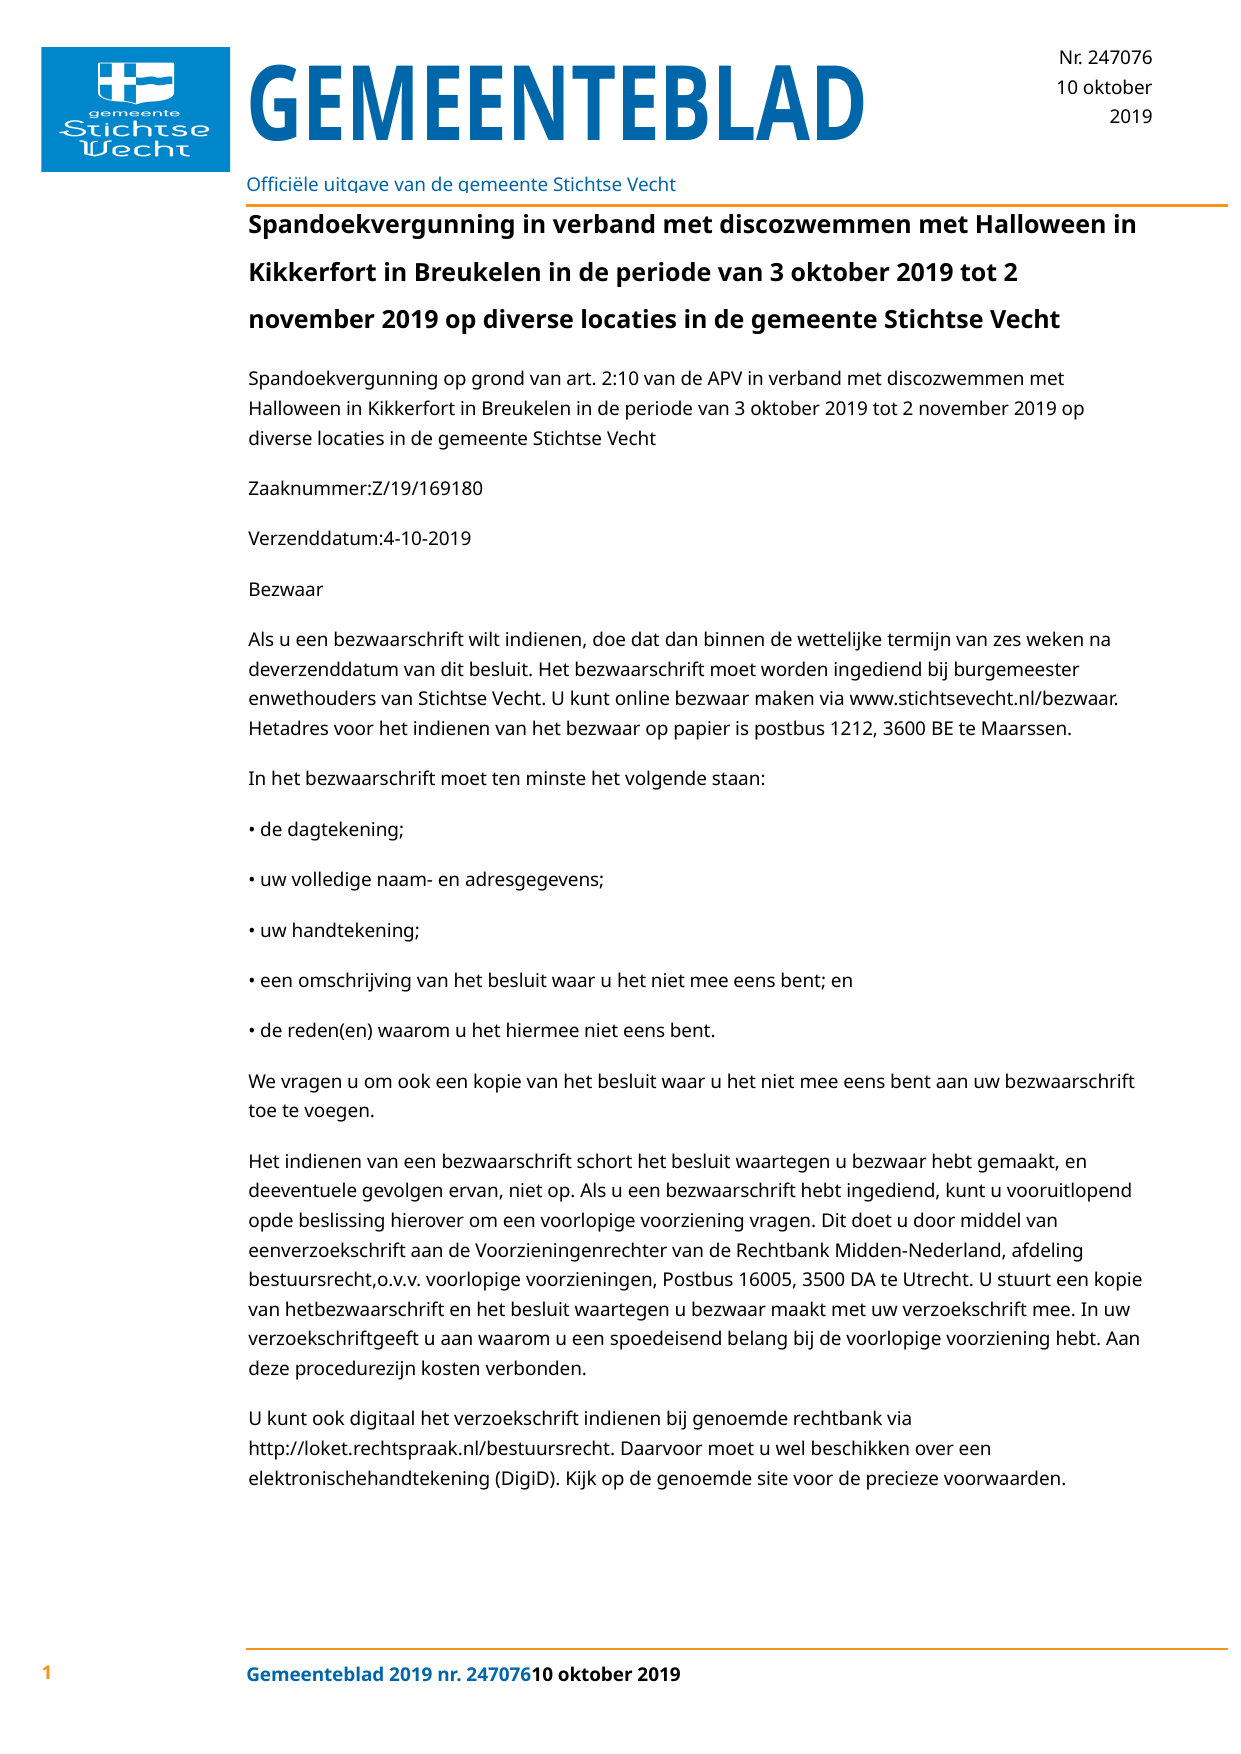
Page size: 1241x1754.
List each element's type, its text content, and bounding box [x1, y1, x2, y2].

text Het indienen van een bezwaarschrift schort het besluit waartegen u bezwaar hebt gemaakt, en deeventuele gevolgen ervan, niet op. Als u een bezwaarschrift hebt ingediend, kunt u vooruitlopend opde beslissing hierover om een voorlopige voorziening vragen. Dit doet u door middel van eenverzoekschrift aan de Voorzieningenrechter van de Rechtbank Midden-Nederland, afdeling bestuursrecht,o.v.v. voorlopige voorzieningen, Postbus 16005, 3500 DA te Utrecht. U stuurt een kopie van hetbezwaarschrift en het besluit waartegen u bezwaar maakt met uw verzoekschrift mee. In uw verzoekschriftgeeft u aan waarom u een spoedeisend belang bij de voorlopige voorziening hebt. Aan deze procedurezijn kosten verbonden. [248, 1148, 1152, 1381]
text We vragen u om ook een kopie van het besluit waar u het niet mee eens bent aan uw bezwaarschrift toe te voegen. [248, 1068, 1152, 1123]
text In het bezwaarschrift moet ten minste het volgende staan: [248, 766, 1152, 791]
text Verzenddatum:4-10-2019 [248, 526, 1152, 551]
text • de dagtekening; [248, 816, 1152, 842]
text • uw volledige naam- en adresgegevens; [248, 866, 1152, 892]
text Als u een bezwaarschrift wilt indienen, doe dat dan binnen de wettelijke termijn van zes weken na deverzenddatum van dit besluit. Het bezwaarschrift moet worden ingediend bij burgemeester enwethouders van Stichtse Vecht. U kunt online bezwaar maken via www.stichtsevecht.nl/bezwaar. Hetadres voor het indienen van het bezwaar op papier is postbus 1212, 3600 BE te Maarssen. [248, 626, 1152, 741]
picture [137, 63, 174, 103]
text • uw handtekening; [248, 917, 1152, 942]
text Spandoekvergunning in verband met discozwemmen met Halloween in Kikkerfort in Breukelen in de periode van 3 oktober 2019 tot 2 november 2019 op diverse locaties in de gemeente Stichtse Vecht [248, 207, 1152, 336]
picture [99, 63, 135, 101]
text Bezwaar [248, 576, 1152, 602]
text U kunt ook digitaal het verzoekschrift indienen bij genoemde rechtbank via http://loket.rechtspraak.nl/bestuursrecht. Daarvoor moet u wel beschikken over een elektronischehandtekening (DigiD). Kijk op de genoemde site voor de precieze voorwaarden. [248, 1406, 1152, 1490]
text • een omschrijving van het besluit waar u het niet mee eens bent; en [248, 967, 1152, 993]
text Zaaknummer:Z/19/169180 [248, 475, 1152, 501]
text Spandoekvergunning op grond van art. 2:10 van de APV in verband met discozwemmen met Halloween in Kikkerfort in Breukelen in de periode van 3 oktober 2019 tot 2 november 2019 op diverse locaties in de gemeente Stichtse Vecht [248, 366, 1152, 450]
text • de reden(en) waarom u het hiermee niet eens bent. [248, 1018, 1152, 1043]
